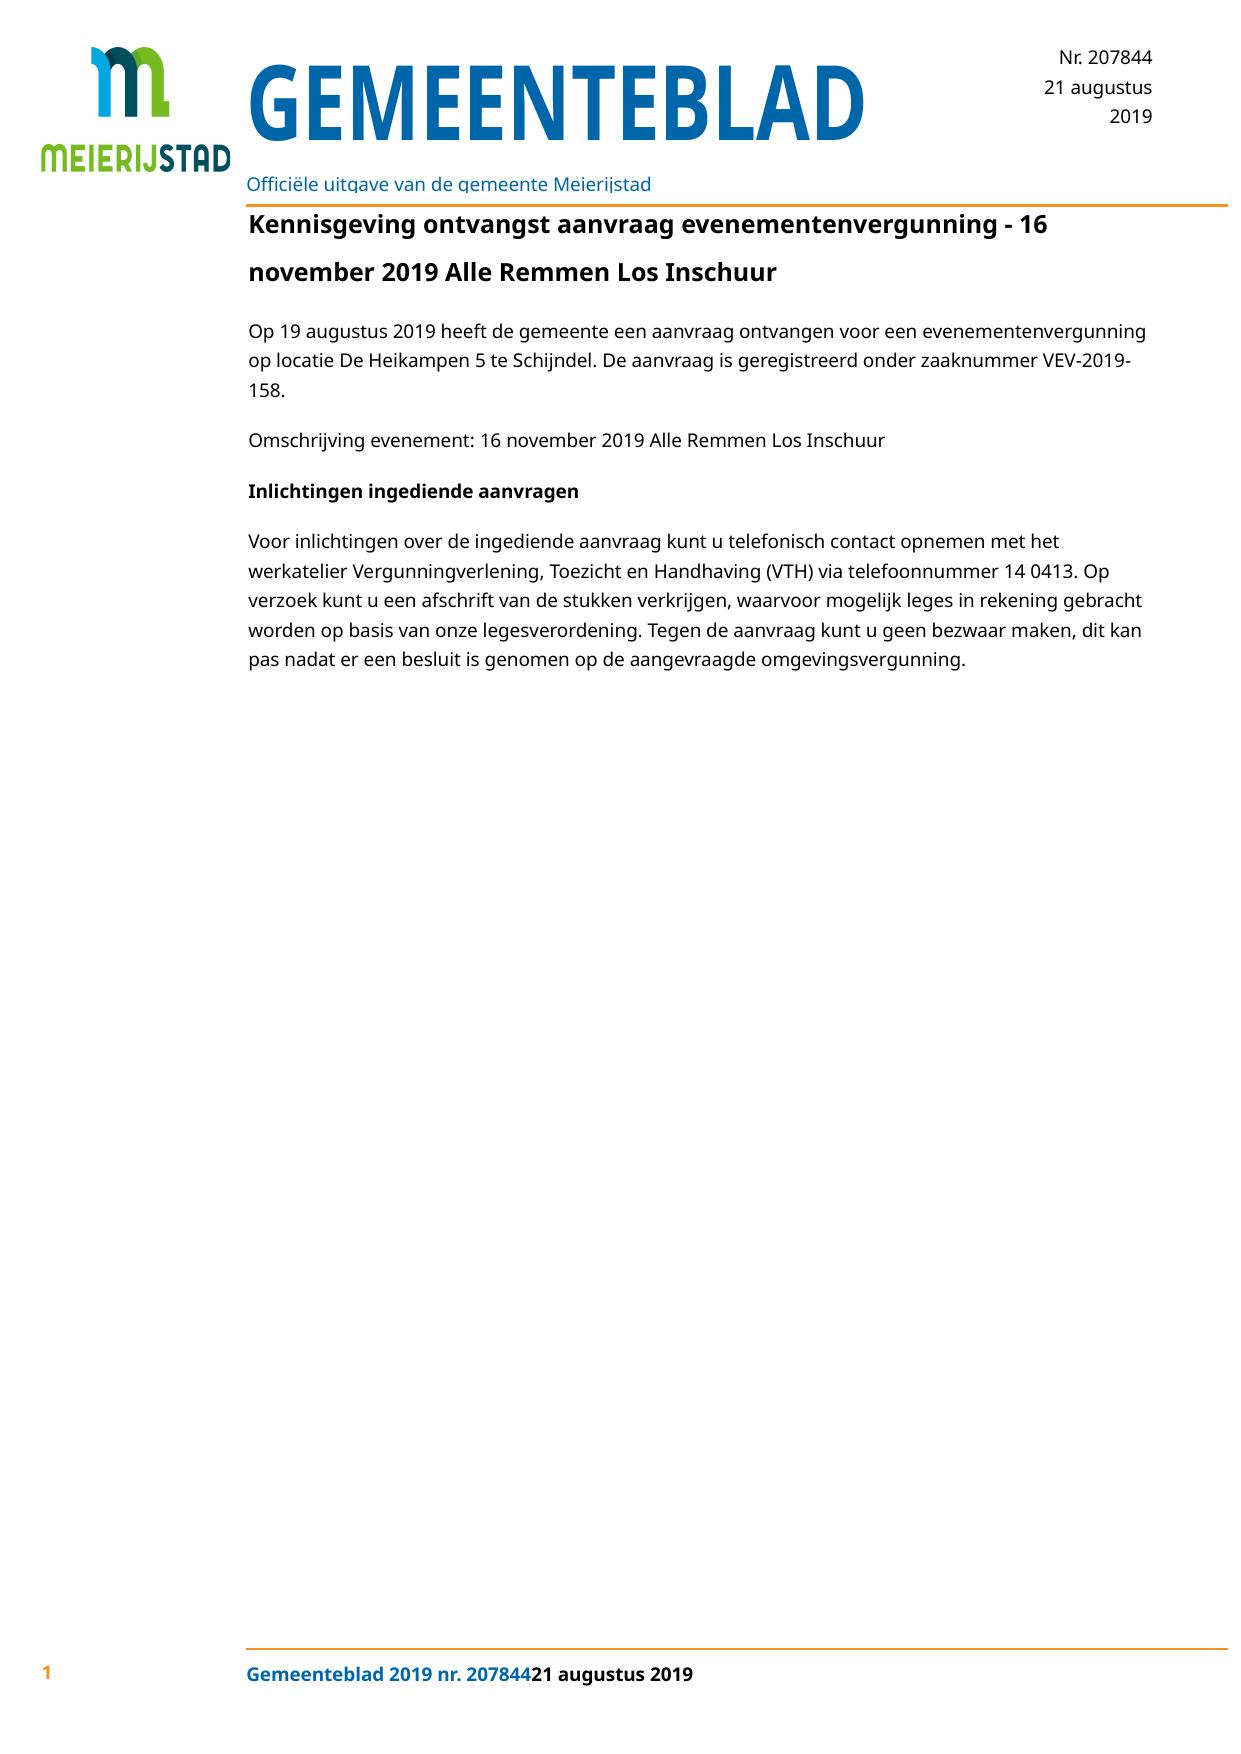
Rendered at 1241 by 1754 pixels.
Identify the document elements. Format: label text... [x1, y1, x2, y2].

picture [41, 47, 231, 172]
text Op 19 augustus 2019 heeft de gemeente een aanvraag ontvangen voor een evenementenvergunning op locatie De Heikampen 5 te Schijndel. De aanvraag is geregistreerd onder zaaknummer VEV-2019-158. [248, 318, 1152, 403]
text Voor inlichtingen over de ingediende aanvraag kunt u telefonisch contact opnemen met het werkatelier Vergunningverlening, Toezicht en Handhaving (VTH) via telefoonnummer 14 0413. Op verzoek kunt u een afschrift van de stukken verkrijgen, waarvoor mogelijk leges in rekening gebracht worden op basis van onze legesverordening. Tegen de aanvraag kunt u geen bezwaar maken, dit kan pas nadat er een besluit is genomen op de aangevraagde omgevingsvergunning. [248, 528, 1152, 672]
text Omschrijving evenement: 16 november 2019 Alle Remmen Los Inschuur [248, 427, 1152, 453]
text Kennisgeving ontvangst aanvraag evenementenvergunning - 16 november 2019 Alle Remmen Los Inschuur [248, 207, 1152, 288]
text Inlichtingen ingediende aanvragen [248, 478, 1152, 504]
